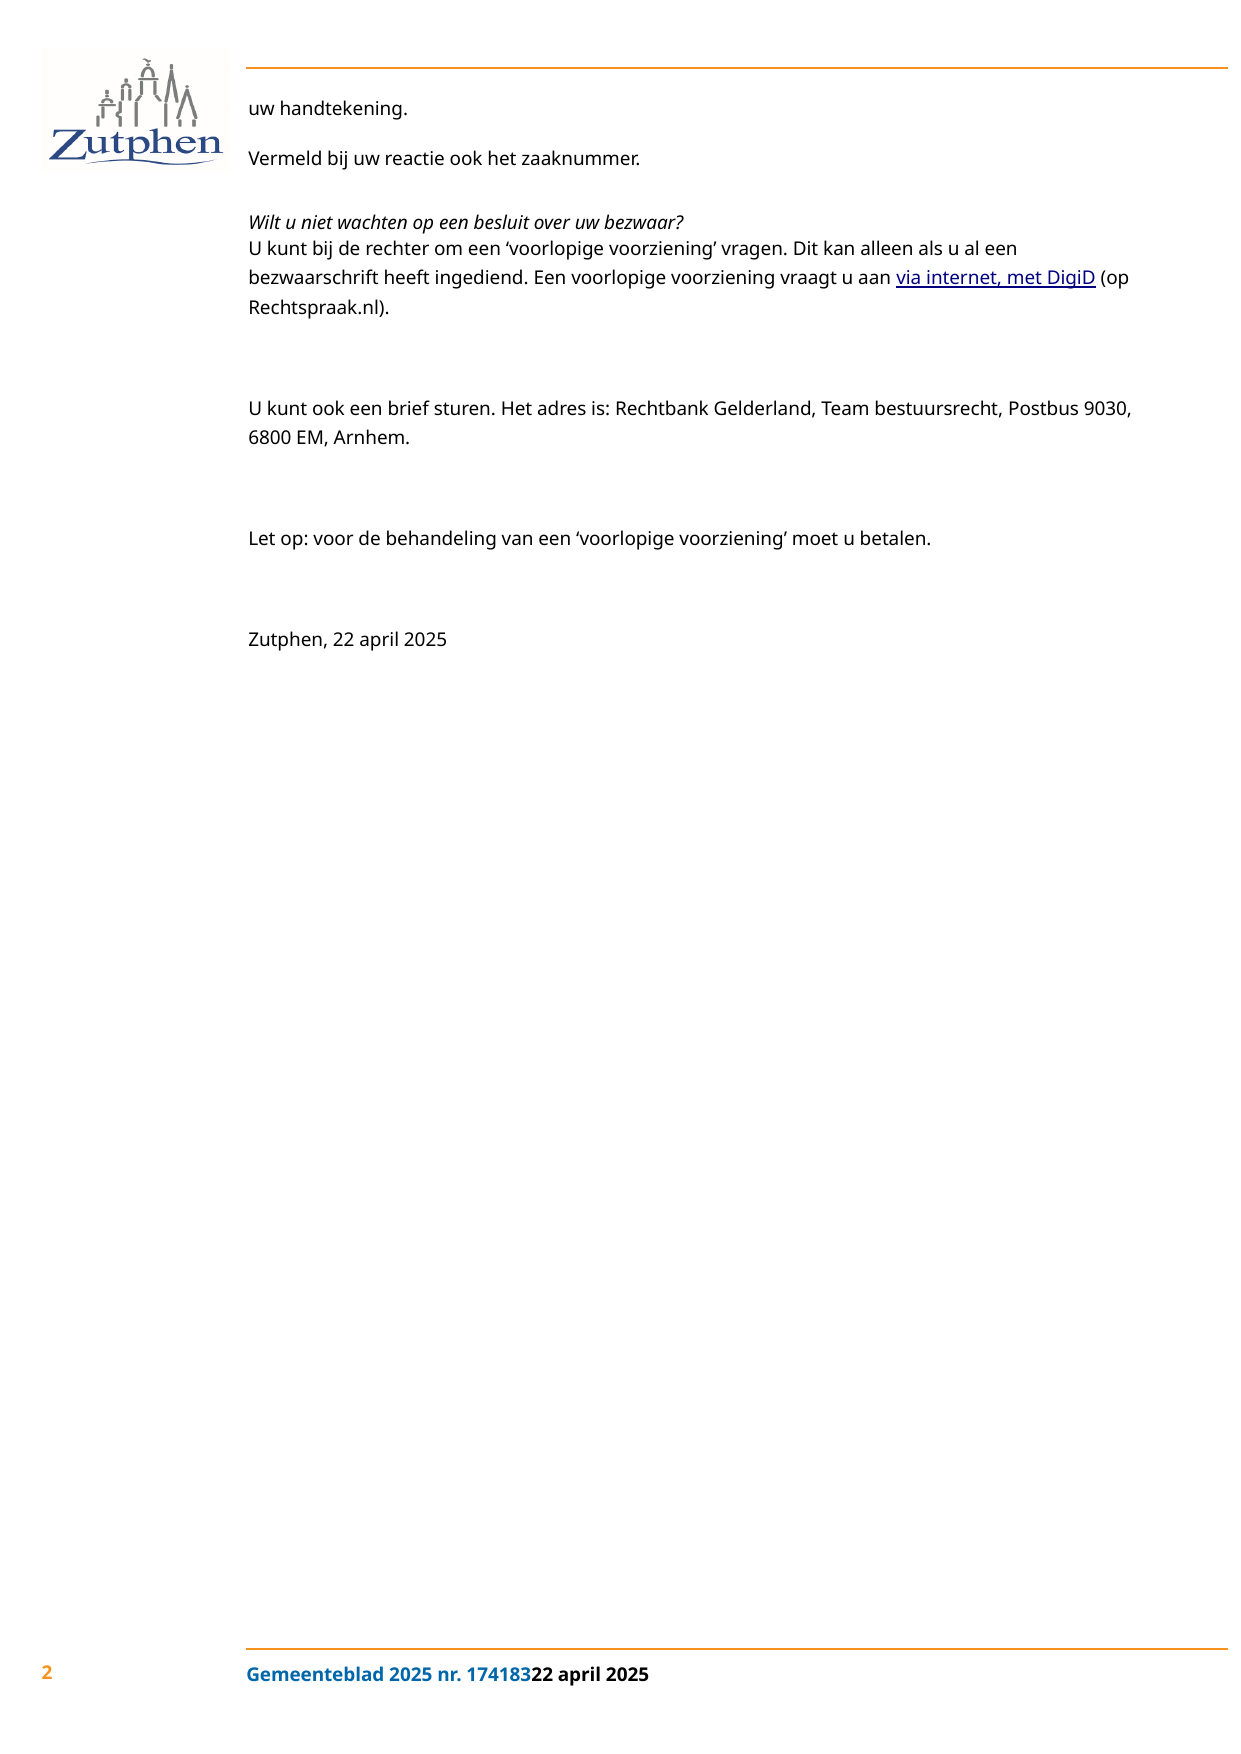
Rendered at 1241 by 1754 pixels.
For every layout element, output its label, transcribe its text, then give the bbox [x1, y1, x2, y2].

text Let op: voor de behandeling van een ‘voorlopige voorziening’ moet u betalen. [248, 525, 1152, 551]
text U kunt ook een brief sturen. Het adres is: Rechtbank Gelderland, Team bestuursrecht, Postbus 9030, 6800 EM, Arnhem. [248, 395, 1152, 450]
text uw handtekening. [248, 95, 1152, 121]
picture [41, 47, 231, 172]
text Wilt u niet wachten op een besluit over uw bezwaar? [248, 209, 1152, 235]
text Zutphen, 22 april 2025 [248, 626, 1152, 652]
text Vermeld bij uw reactie ook het zaaknummer. [248, 145, 1152, 171]
text U kunt bij de rechter om een ‘voorlopige voorziening’ vragen. Dit kan alleen als u al een bezwaarschrift heeft ingediend. Een voorlopige voorziening vraagt u aan via internet, met DigiD (op Rechtspraak.nl). [248, 235, 1152, 320]
